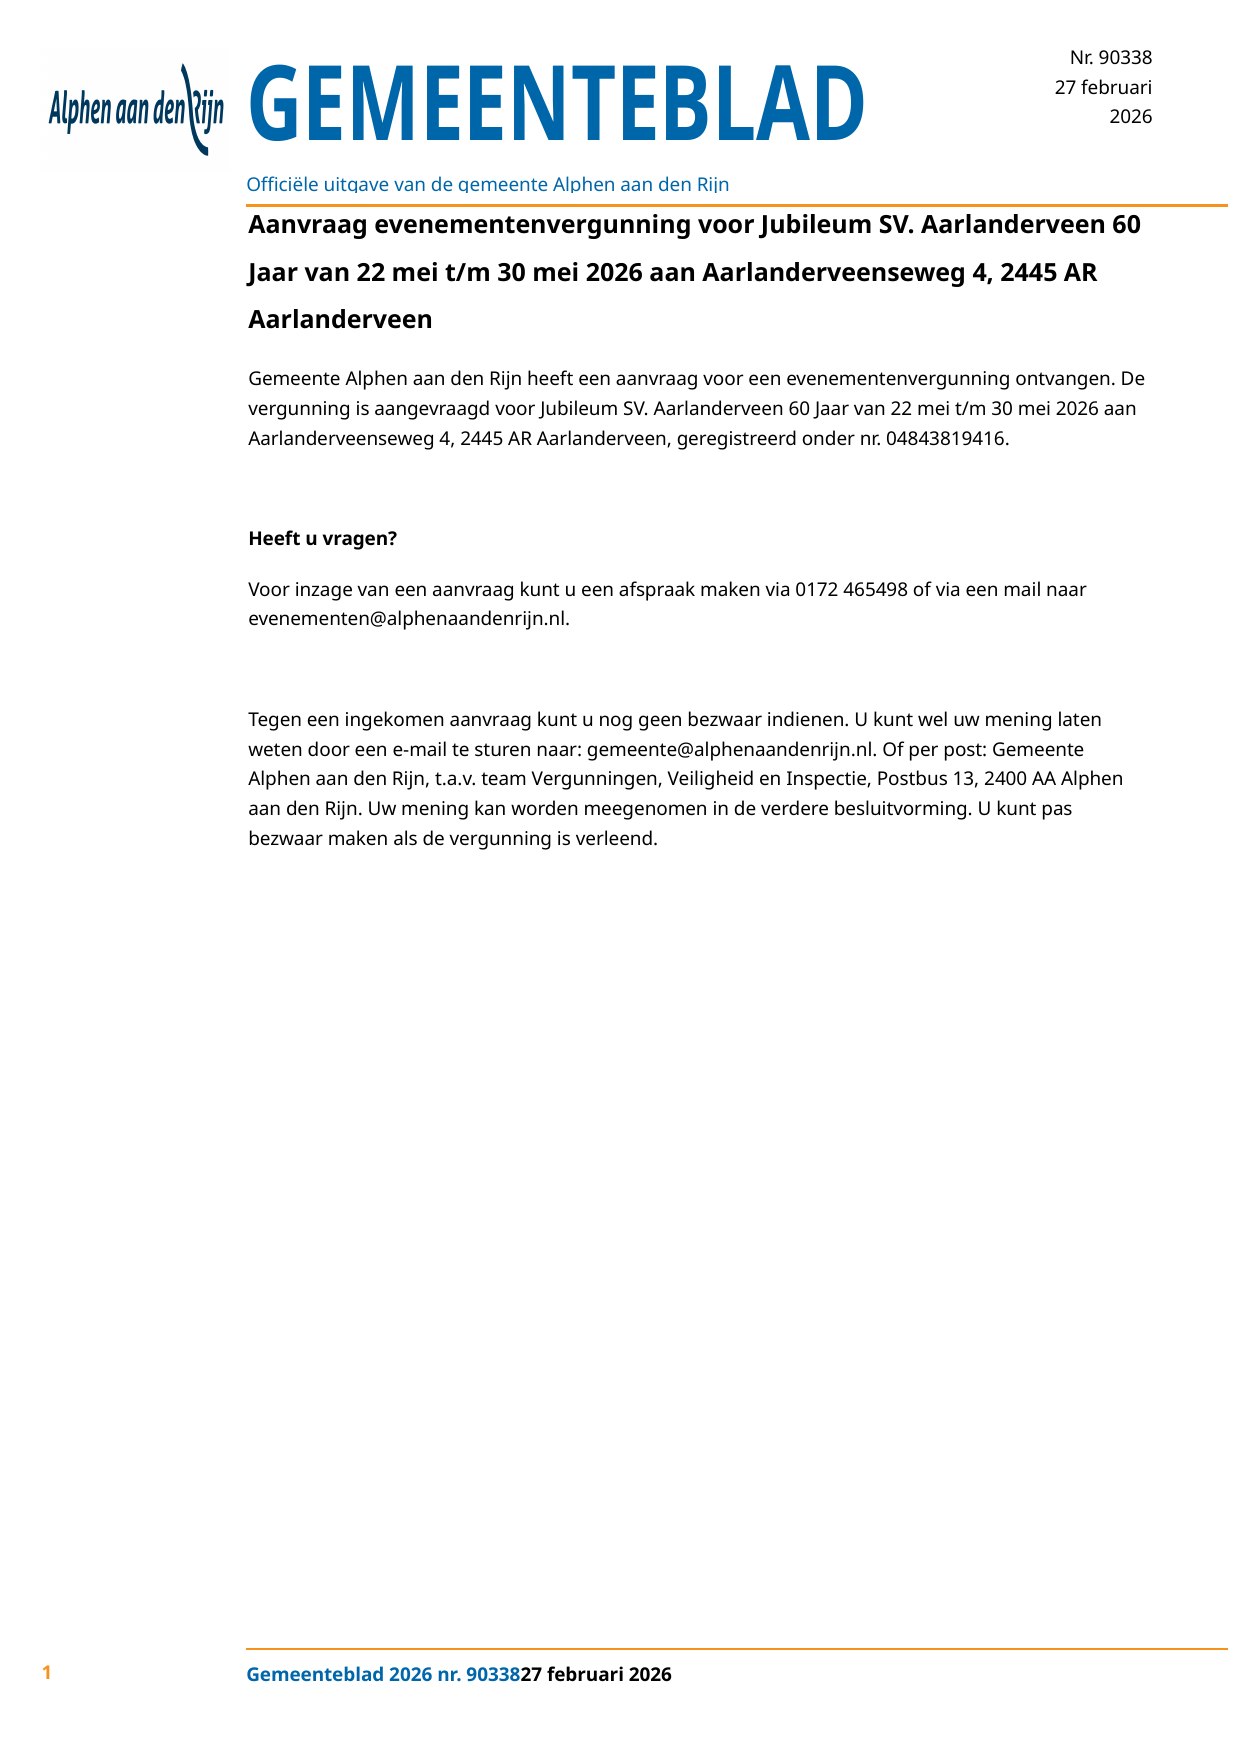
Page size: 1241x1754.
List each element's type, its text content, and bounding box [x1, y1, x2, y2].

text Gemeente Alphen aan den Rijn heeft een aanvraag voor een evenementenvergunning ontvangen. De vergunning is aangevraagd voor Jubileum SV. Aarlanderveen 60 Jaar van 22 mei t/m 30 mei 2026 aan Aarlanderveenseweg 4, 2445 AR Aarlanderveen, geregistreerd onder nr. 04843819416. [248, 366, 1152, 450]
picture [41, 47, 231, 172]
text Aanvraag evenementenvergunning voor Jubileum SV. Aarlanderveen 60 Jaar van 22 mei t/m 30 mei 2026 aan Aarlanderveenseweg 4, 2445 AR Aarlanderveen [248, 207, 1152, 336]
text Heeft u vragen? [248, 526, 1152, 551]
text Voor inzage van een aanvraag kunt u een afspraak maken via 0172 465498 of via een mail naar evenementen@alphenaandenrijn.nl. [248, 576, 1152, 631]
text Tegen een ingekomen aanvraag kunt u nog geen bezwaar indienen. U kunt wel uw mening laten weten door een e-mail te sturen naar: gemeente@alphenaandenrijn.nl. Of per post: Gemeente Alphen aan den Rijn, t.a.v. team Vergunningen, Veiligheid en Inspectie, Postbus 13, 2400 AA Alphen aan den Rijn. Uw mening kan worden meegenomen in de verdere besluitvorming. U kunt pas bezwaar maken als de vergunning is verleend. [248, 706, 1152, 850]
